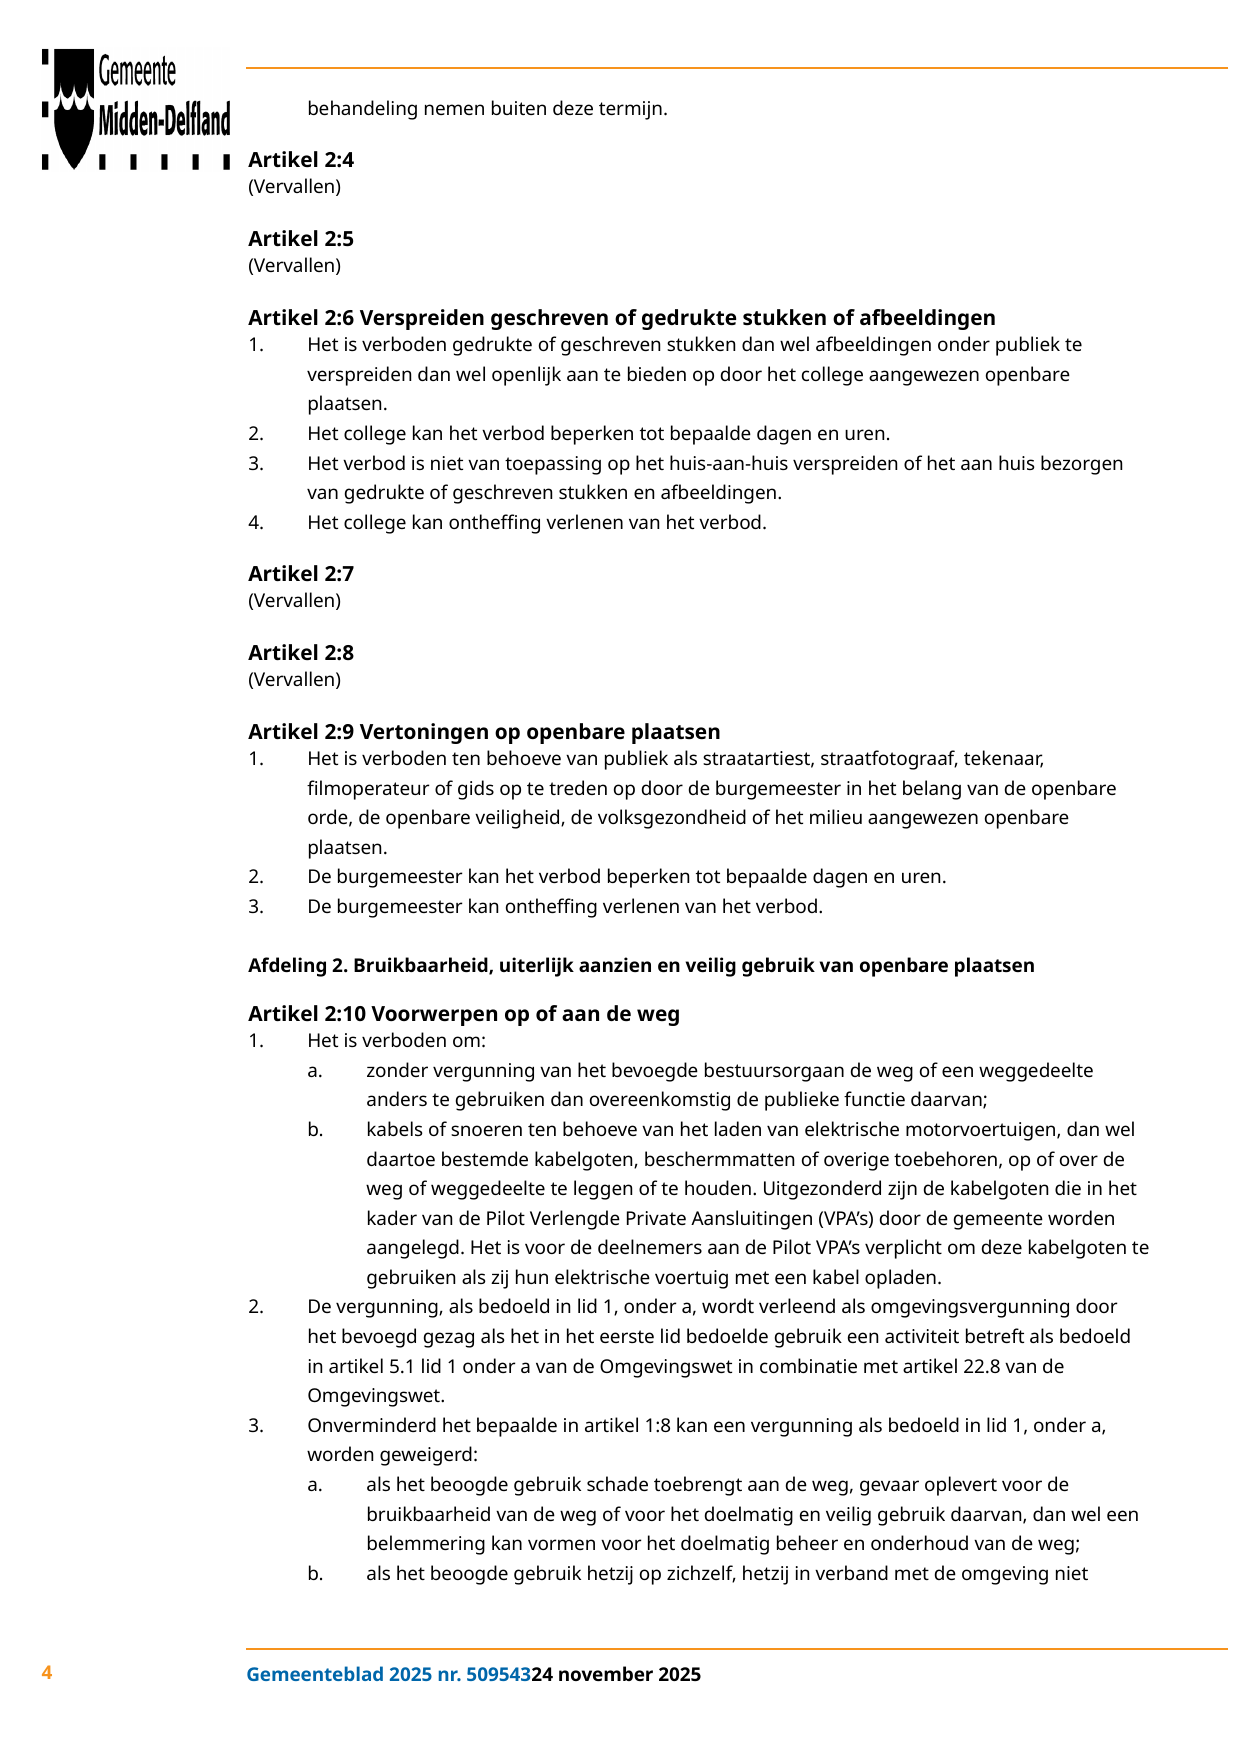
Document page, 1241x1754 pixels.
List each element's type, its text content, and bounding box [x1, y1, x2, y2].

list Onverminderd het bepaalde in artikel 1:8 kan een vergunning als bedoeld in lid 1, onder a, worden geweigerd: [248, 1412, 1152, 1467]
list Het is verboden om: [248, 1027, 1152, 1053]
text Artikel 2:9 Vertoningen op openbare plaatsen [248, 717, 1152, 745]
list Het is verboden gedrukte of geschreven stukken dan wel afbeeldingen onder publiek te verspreiden dan wel openlijk aan te bieden op door het college aangewezen openbare plaatsen. [248, 331, 1152, 416]
list behandeling nemen buiten deze termijn. [248, 95, 1152, 121]
text Artikel 2:5 [248, 224, 1152, 252]
text Artikel 2:10 Voorwerpen op of aan de weg [248, 999, 1152, 1027]
text Artikel 2:8 [248, 638, 1152, 667]
text (Vervallen) [248, 588, 1152, 613]
list Het is verboden ten behoeve van publiek als straatartiest, straatfotograaf, tekenaar, filmoperateur of gids op te treden op door de burgemeester in het belang van de openbare orde, de openbare veiligheid, de volksgezondheid of het milieu aangewezen openbare plaatsen. [248, 745, 1152, 860]
list Het college kan ontheffing verlenen van het verbod. [248, 509, 1152, 534]
list Het college kan het verbod beperken tot bepaalde dagen en uren. [248, 420, 1152, 446]
list De burgemeester kan ontheffing verlenen van het verbod. [248, 893, 1152, 919]
picture [41, 47, 231, 172]
text Afdeling 2. Bruikbaarheid, uiterlijk aanzien en veilig gebruik van openbare plaatsen [248, 952, 1152, 978]
text Artikel 2:6 Verspreiden geschreven of gedrukte stukken of afbeeldingen [248, 303, 1152, 331]
list De vergunning, als bedoeld in lid 1, onder a, wordt verleend als omgevingsvergunning door het bevoegd gezag als het in het eerste lid bedoelde gebruik een activiteit betreft als bedoeld in artikel 5.1 lid 1 onder a van de Omgevingswet in combinatie met artikel 22.8 van de Omgevingswet. [248, 1294, 1152, 1408]
text Artikel 2:4 [248, 145, 1152, 174]
text (Vervallen) [248, 252, 1152, 278]
list als het beoogde gebruik schade toebrengt aan de weg, gevaar oplevert voor de bruikbaarheid van de weg of voor het doelmatig en veilig gebruik daarvan, dan wel een belemmering kan vormen voor het doelmatig beheer en onderhoud van de weg; [307, 1471, 1152, 1556]
list Het verbod is niet van toepassing op het huis-aan-huis verspreiden of het aan huis bezorgen van gedrukte of geschreven stukken en afbeeldingen. [248, 450, 1152, 505]
text (Vervallen) [248, 174, 1152, 199]
list als het beoogde gebruik hetzij op zichzelf, hetzij in verband met de omgeving niet [307, 1560, 1152, 1586]
text Artikel 2:7 [248, 559, 1152, 588]
text (Vervallen) [248, 667, 1152, 692]
list zonder vergunning van het bevoegde bestuursorgaan de weg of een weggedeelte anders te gebruiken dan overeenkomstig de publieke functie daarvan; [307, 1057, 1152, 1112]
list kabels of snoeren ten behoeve van het laden van elektrische motorvoertuigen, dan wel daartoe bestemde kabelgoten, beschermmatten of overige toebehoren, op of over de weg of weggedeelte te leggen of te houden. Uitgezonderd zijn de kabelgoten die in het kader van de Pilot Verlengde Private Aansluitingen (VPA’s) door de gemeente worden aangelegd. Het is voor de deelnemers aan de Pilot VPA’s verplicht om deze kabelgoten te gebruiken als zij hun elektrische voertuig met een kabel opladen. [307, 1116, 1152, 1290]
list De burgemeester kan het verbod beperken tot bepaalde dagen en uren. [248, 864, 1152, 889]
